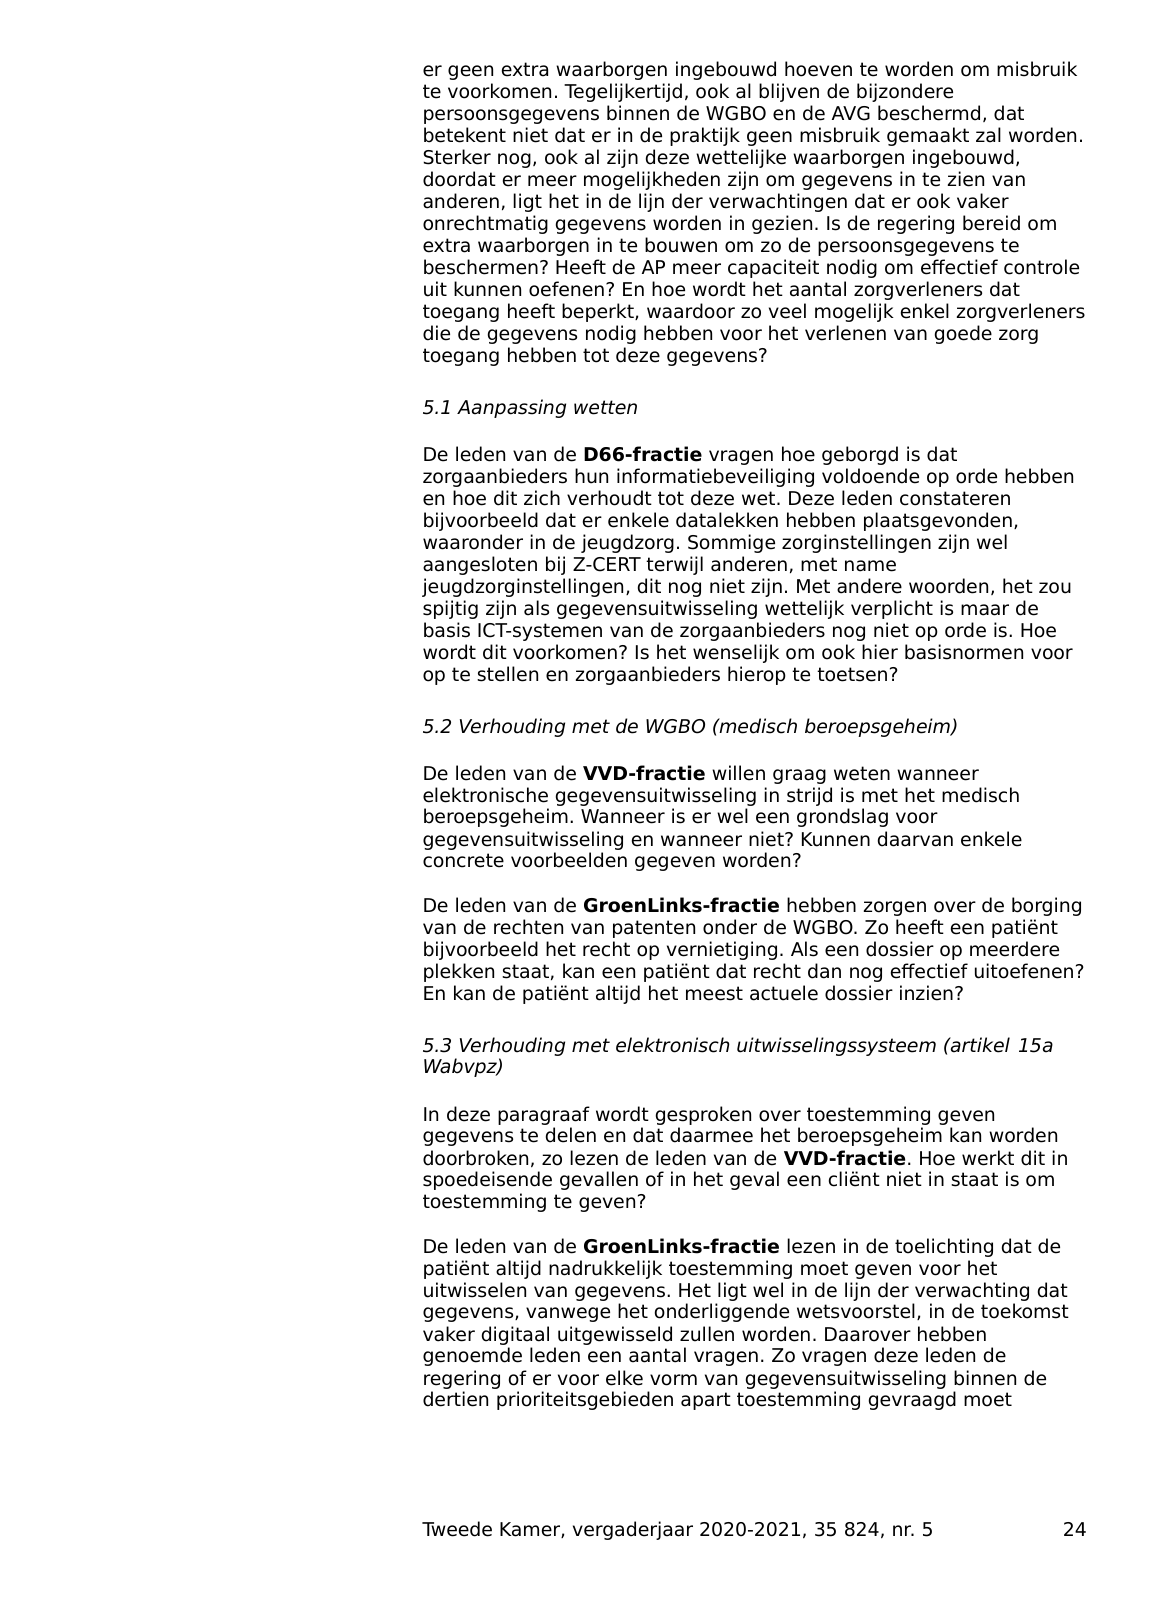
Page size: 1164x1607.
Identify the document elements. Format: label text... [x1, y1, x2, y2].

subtitle 5.3 Verhouding met elektronisch uitwisselingssysteem (artikel 15a Wabvpz) [422, 1034, 1087, 1078]
text De leden van de VVD-fractie willen graag weten wanneer elektronische gegevensuitwisseling in strijd is met het medisch beroepsgeheim. Wanneer is er wel een grondslag voor gegevensuitwisseling en wanneer niet? Kunnen daarvan enkele concrete voorbeelden gegeven worden? [422, 762, 1087, 872]
text er geen extra waarborgen ingebouwd hoeven te worden om misbruik te voorkomen. Tegelijkertijd, ook al blijven de bijzondere persoonsgegevens binnen de WGBO en de AVG beschermd, dat betekent niet dat er in de praktijk geen misbruik gemaakt zal worden. Sterker nog, ook al zijn deze wettelijke waarborgen ingebouwd, doordat er meer mogelijkheden zijn om gegevens in te zien van anderen, ligt het in de lijn der verwachtingen dat er ook vaker onrechtmatig gegevens worden in gezien. Is de regering bereid om extra waarborgen in te bouwen om zo de persoonsgegevens te beschermen? Heeft de AP meer capaciteit nodig om effectief controle uit kunnen oefenen? En hoe wordt het aantal zorgverleners dat toegang heeft beperkt, waardoor zo veel mogelijk enkel zorgverleners die de gegevens nodig hebben voor het verlenen van goede zorg toegang hebben tot deze gegevens? [422, 59, 1087, 367]
text De leden van de D66-fractie vragen hoe geborgd is dat zorgaanbieders hun informatiebeveiliging voldoende op orde hebben en hoe dit zich verhoudt tot deze wet. Deze leden constateren bijvoorbeeld dat er enkele datalekken hebben plaatsgevonden, waaronder in de jeugdzorg. Sommige zorginstellingen zijn wel aangesloten bij Z-CERT terwijl anderen, met name jeugdzorginstellingen, dit nog niet zijn. Met andere woorden, het zou spijtig zijn als gegevensuitwisseling wettelijk verplicht is maar de basis ICT-systemen van de zorgaanbieders nog niet op orde is. Hoe wordt dit voorkomen? Is het wenselijk om ook hier basisnormen voor op te stellen en zorgaanbieders hierop te toetsen? [422, 444, 1087, 686]
text De leden van de GroenLinks-fractie lezen in de toelichting dat de patiënt altijd nadrukkelijk toestemming moet geven voor het uitwisselen van gegevens. Het ligt wel in de lijn der verwachting dat gegevens, vanwege het onderliggende wetsvoorstel, in de toekomst vaker digitaal uitgewisseld zullen worden. Daarover hebben genoemde leden een aantal vragen. Zo vragen deze leden de regering of er voor elke vorm van gegevensuitwisseling binnen de dertien prioriteitsgebieden apart toestemming gevraagd moet [422, 1236, 1087, 1411]
text In deze paragraaf wordt gesproken over toestemming geven gegevens te delen en dat daarmee het beroepsgeheim kan worden doorbroken, zo lezen de leden van de VVD-fractie. Hoe werkt dit in spoedeisende gevallen of in het geval een cliënt niet in staat is om toestemming te geven? [422, 1103, 1087, 1213]
text De leden van de GroenLinks-fractie hebben zorgen over de borging van de rechten van patenten onder de WGBO. Zo heeft een patiënt bijvoorbeeld het recht op vernietiging. Als een dossier op meerdere plekken staat, kan een patiënt dat recht dan nog effectief uitoefenen? En kan de patiënt altijd het meest actuele dossier inzien? [422, 894, 1087, 1004]
subtitle 5.2 Verhouding met de WGBO (medisch beroepsgeheim) [422, 716, 1087, 737]
subtitle 5.1 Aanpassing wetten [422, 397, 1087, 419]
